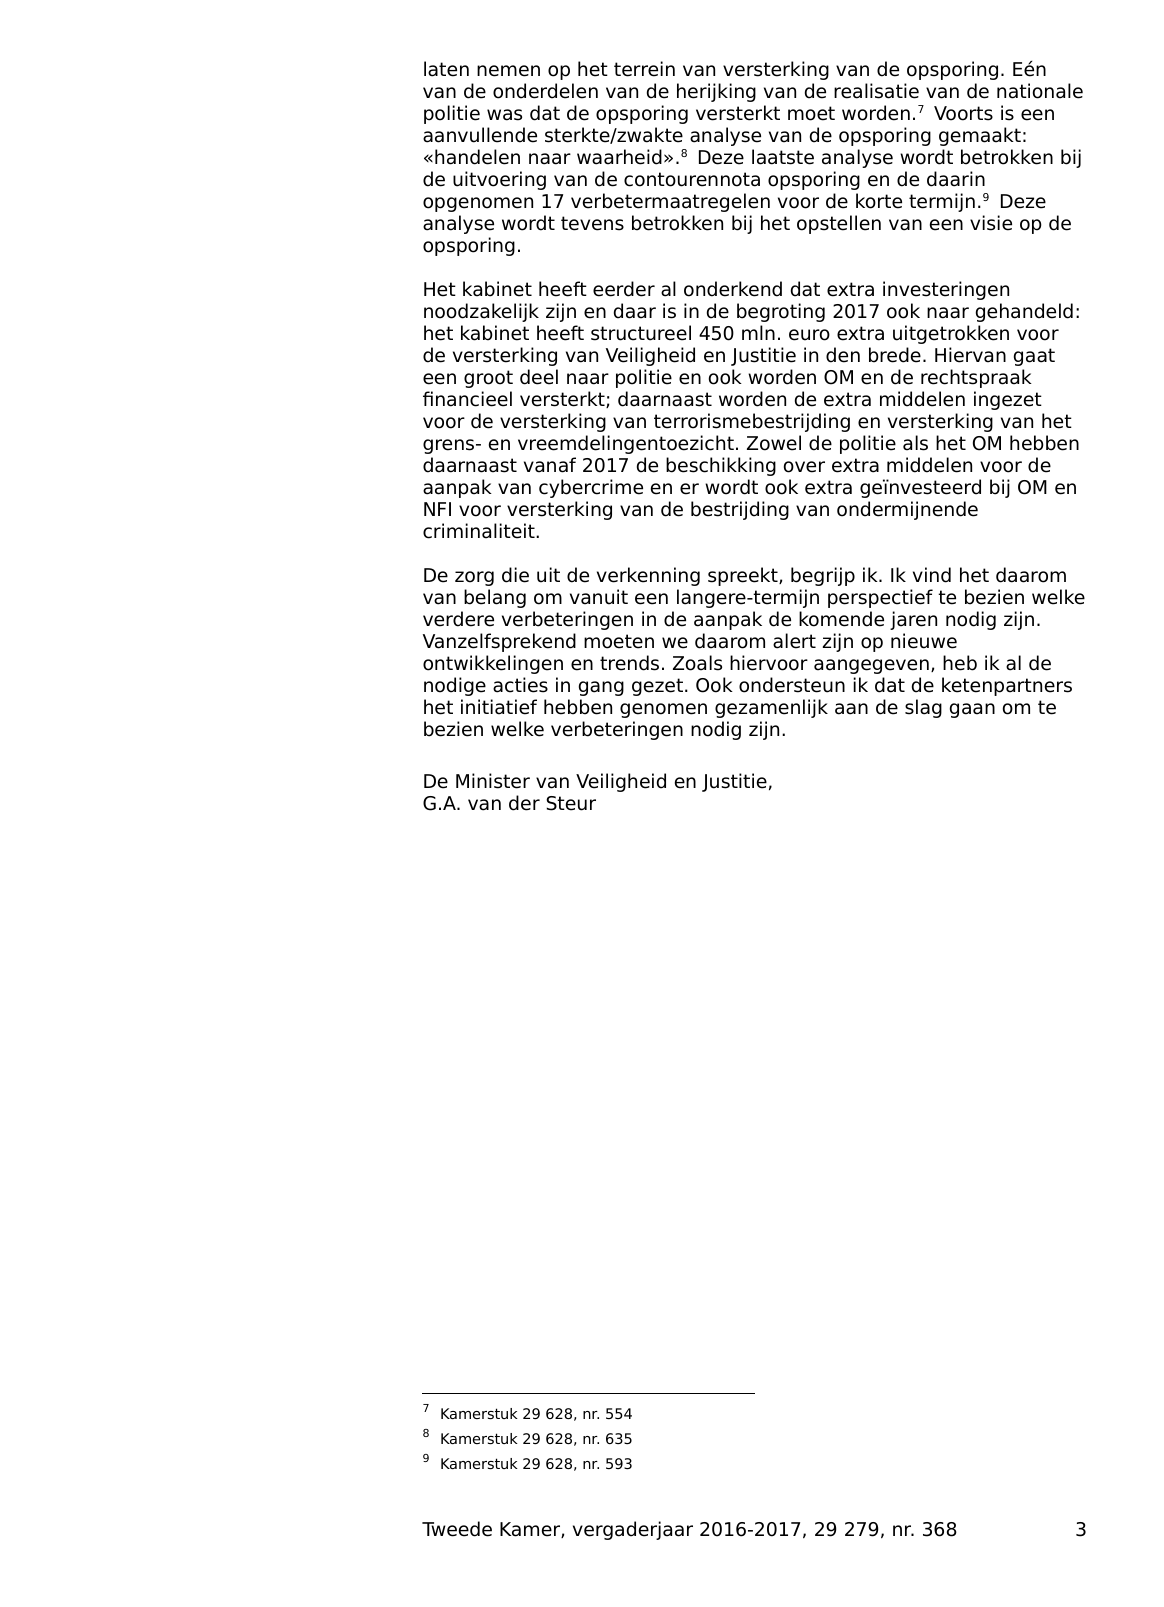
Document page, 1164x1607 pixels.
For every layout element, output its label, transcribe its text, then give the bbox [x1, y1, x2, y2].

text Het kabinet heeft eerder al onderkend dat extra investeringen noodzakelijk zijn en daar is in de begroting 2017 ook naar gehandeld: het kabinet heeft structureel 450 mln. euro extra uitgetrokken voor de versterking van Veiligheid en Justitie in den brede. Hiervan gaat een groot deel naar politie en ook worden OM en de rechtspraak financieel versterkt; daarnaast worden de extra middelen ingezet voor de versterking van terrorismebestrijding en versterking van het grens- en vreemdelingentoezicht. Zowel de politie als het OM hebben daarnaast vanaf 2017 de beschikking over extra middelen voor de aanpak van cybercrime en er wordt ook extra geïnvesteerd bij OM en NFI voor versterking van de bestrijding van ondermijnende criminaliteit. [422, 279, 1087, 543]
text Kamerstuk 29 628, nr. 554 [422, 1402, 1087, 1424]
text De Minister van Veiligheid en Justitie, G.A. van der Steur [422, 771, 1087, 815]
text Kamerstuk 29 628, nr. 635 [422, 1427, 1087, 1449]
text Kamerstuk 29 628, nr. 593 [422, 1452, 1087, 1474]
text laten nemen op het terrein van versterking van de opsporing. Eén van de onderdelen van de herijking van de realisatie van de nationale politie was dat de opsporing versterkt moet worden. Voorts is een aanvullende sterkte/zwakte analyse van de opsporing gemaakt: «handelen naar waarheid». Deze laatste analyse wordt betrokken bij de uitvoering van de contourennota opsporing en de daarin opgenomen 17 verbetermaatregelen voor de korte termijn. Deze analyse wordt tevens betrokken bij het opstellen van een visie op de opsporing. [422, 59, 1087, 257]
text De zorg die uit de verkenning spreekt, begrijp ik. Ik vind het daarom van belang om vanuit een langere-termijn perspectief te bezien welke verdere verbeteringen in de aanpak de komende jaren nodig zijn. Vanzelfsprekend moeten we daarom alert zijn op nieuwe ontwikkelingen en trends. Zoals hiervoor aangegeven, heb ik al de nodige acties in gang gezet. Ook ondersteun ik dat de ketenpartners het initiatief hebben genomen gezamenlijk aan de slag gaan om te bezien welke verbeteringen nodig zijn. [422, 565, 1087, 741]
